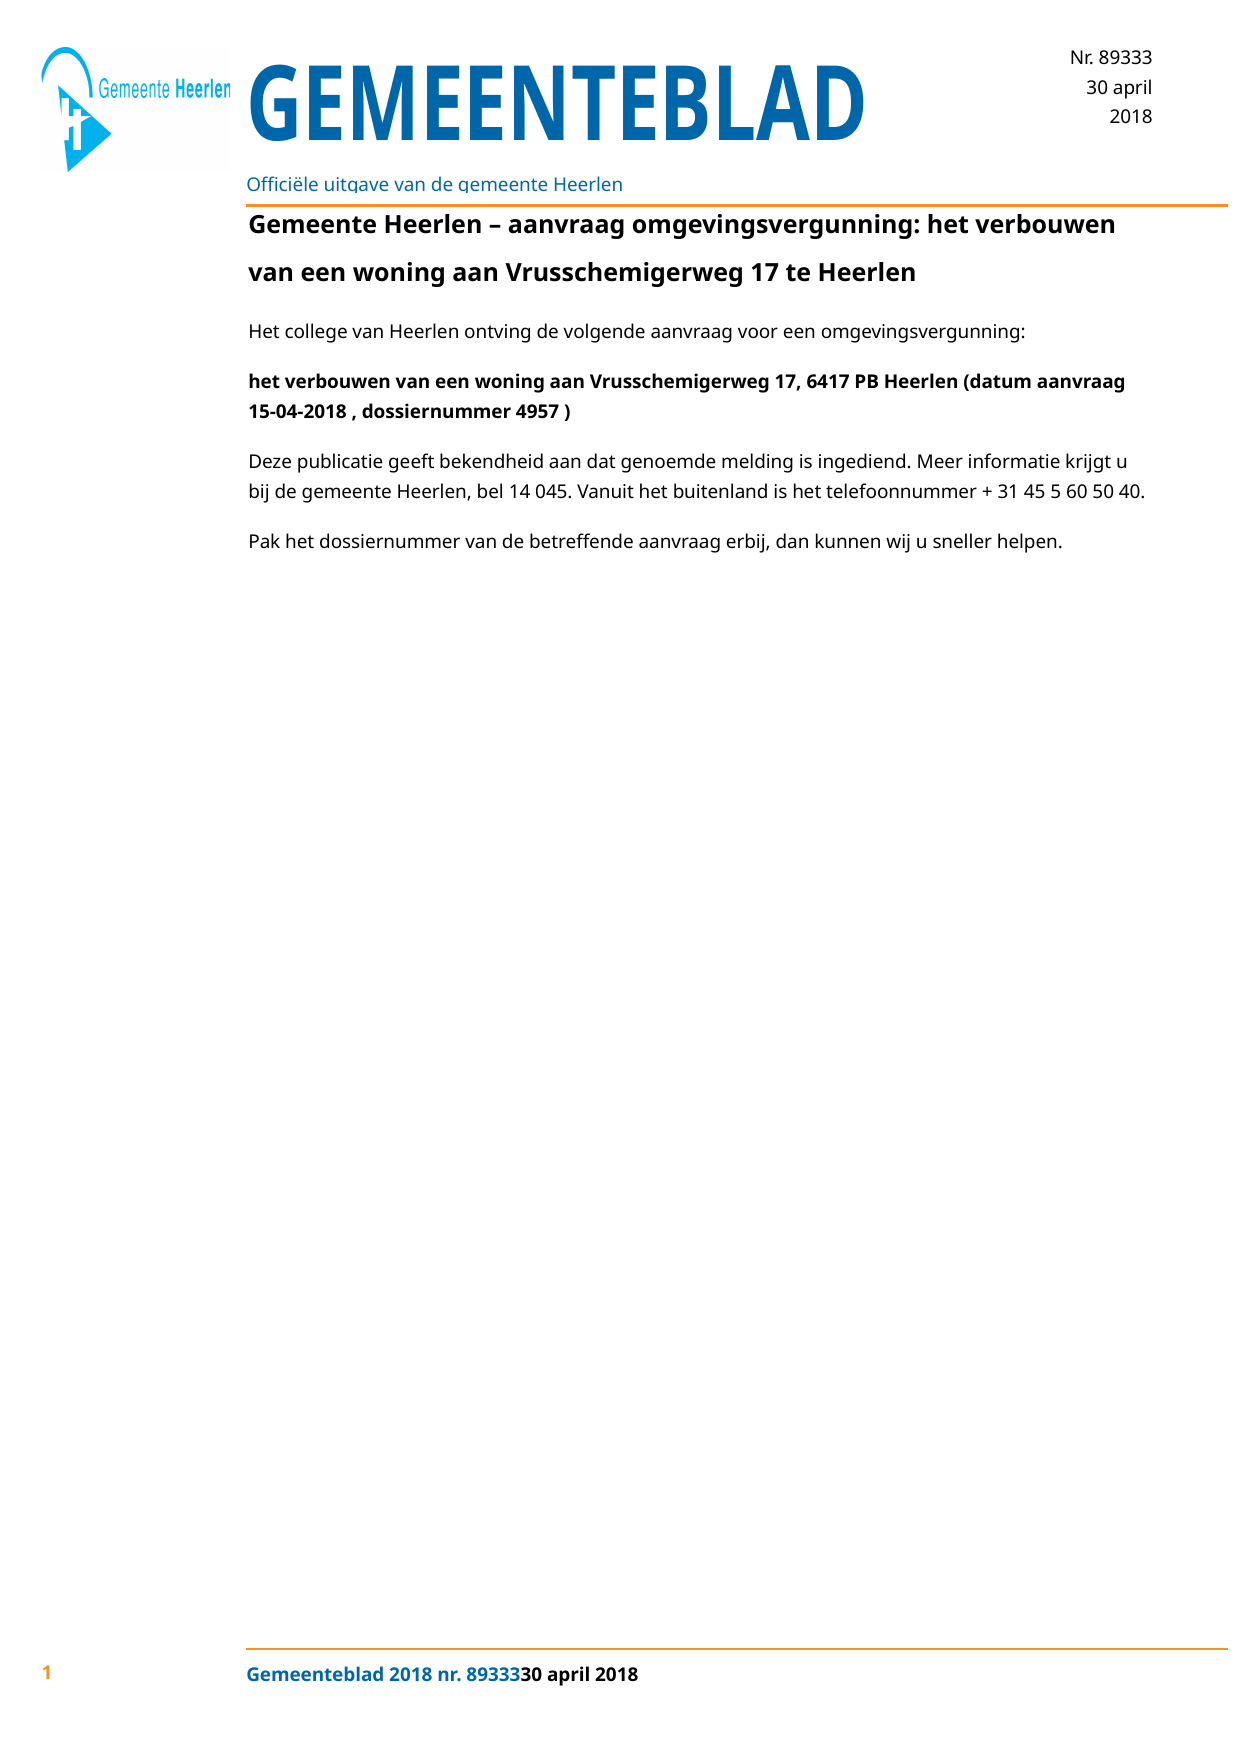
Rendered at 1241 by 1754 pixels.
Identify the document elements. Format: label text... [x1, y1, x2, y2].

picture [41, 47, 58, 70]
text Deze publicatie geeft bekendheid aan dat genoemde melding is ingediend. Meer informatie krijgt u bij de gemeente Heerlen, bel 14 045. Vanuit het buitenland is het telefoonnummer + 31 45 5 60 50 40. [248, 448, 1152, 504]
text Het college van Heerlen ontving de volgende aanvraag voor een omgevingsvergunning: [248, 318, 1152, 344]
text Gemeente Heerlen – aanvraag omgevingsvergunning: het verbouwen van een woning aan Vrusschemigerweg 17 te Heerlen [248, 207, 1152, 288]
text het verbouwen van een woning aan Vrusschemigerweg 17, 6417 PB Heerlen (datum aanvraag 15-04-2018 , dossiernummer 4957 ) [248, 368, 1152, 424]
picture [41, 47, 231, 172]
text Pak het dossiernummer van de betreffende aanvraag erbij, dan kunnen wij u sneller helpen. [248, 528, 1152, 554]
